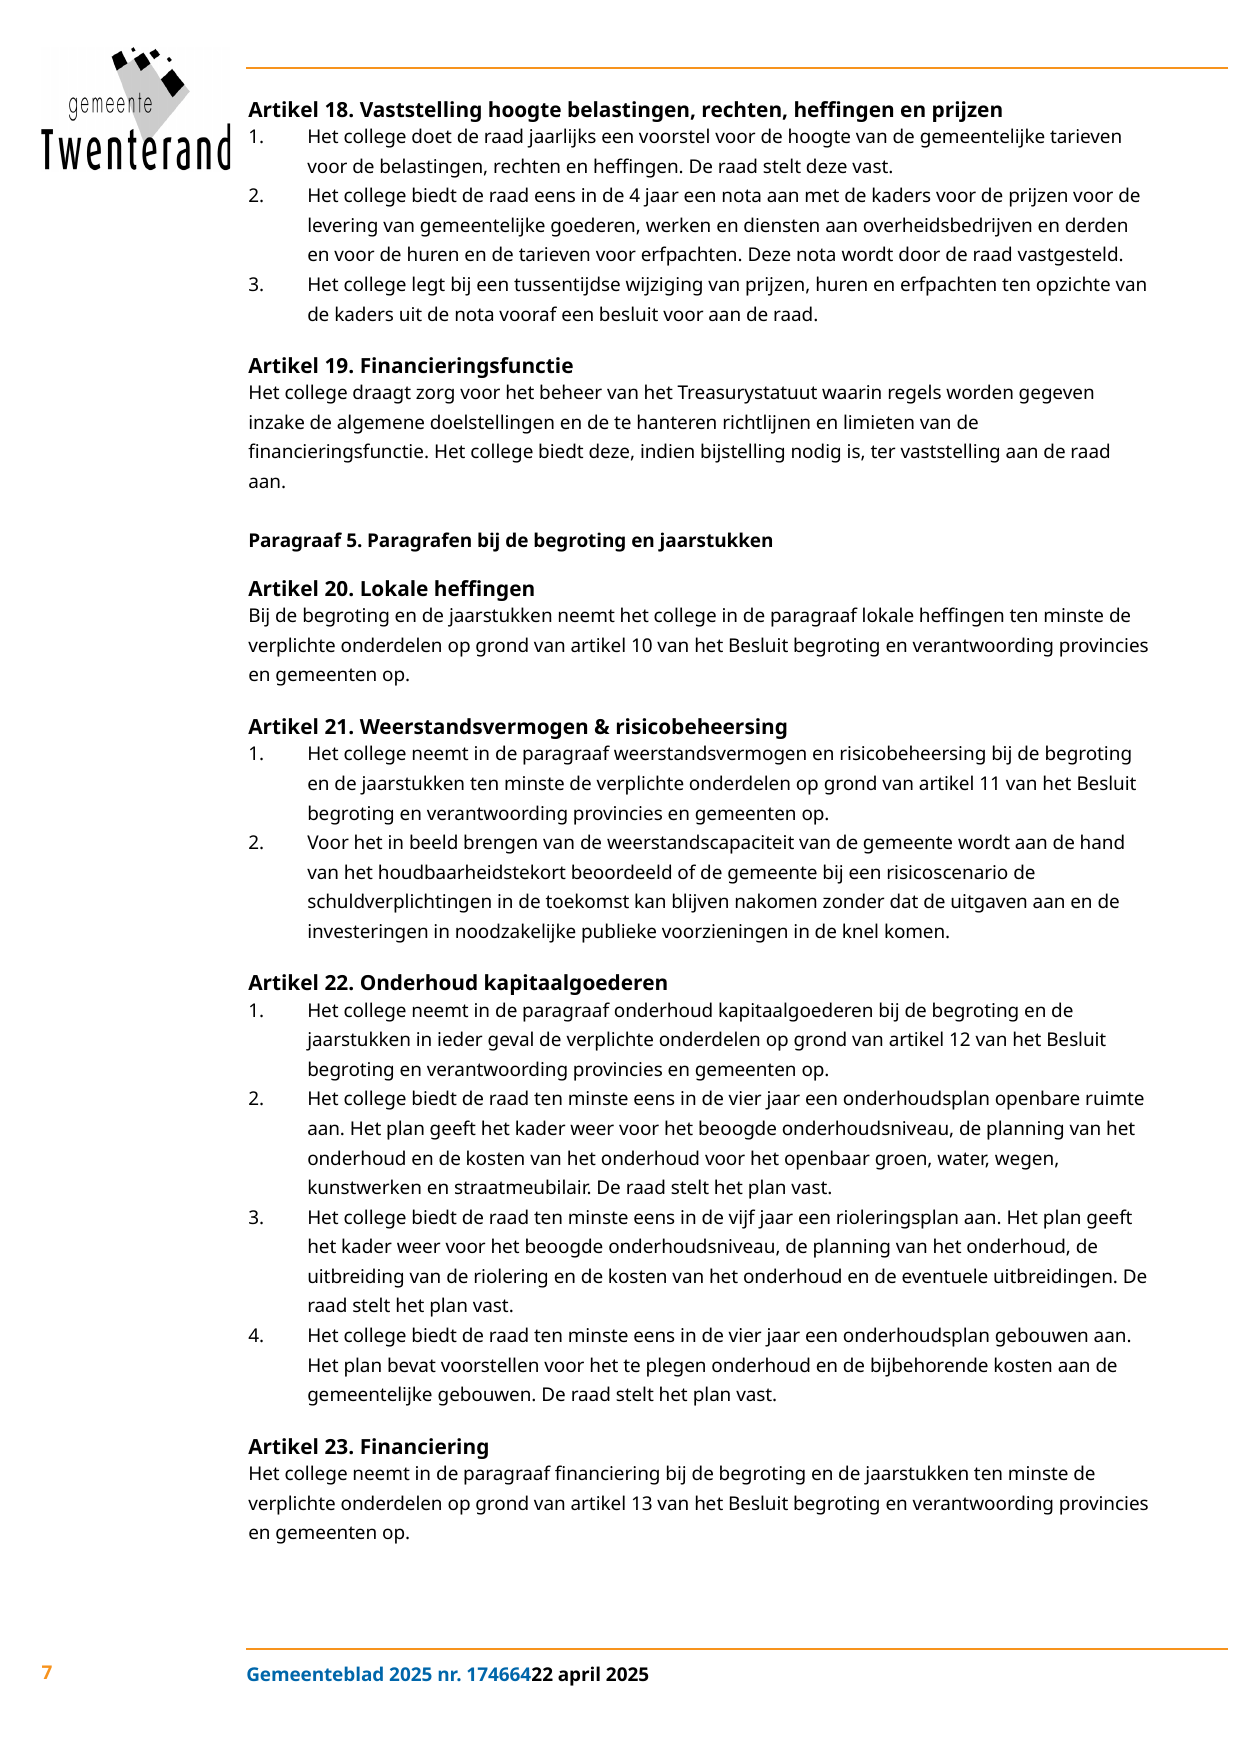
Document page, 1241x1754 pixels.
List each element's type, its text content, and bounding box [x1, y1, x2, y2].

list Het college legt bij een tussentijdse wijziging van prijzen, huren en erfpachten ten opzichte van de kaders uit de nota vooraf een besluit voor aan de raad. [248, 271, 1152, 326]
text Artikel 22. Onderhoud kapitaalgoederen [248, 968, 1152, 997]
list Het college biedt de raad ten minste eens in de vier jaar een onderhoudsplan openbare ruimte aan. Het plan geeft het kader weer voor het beoogde onderhoudsniveau, de planning van het onderhoud en de kosten van het onderhoud voor het openbaar groen, water, wegen, kunstwerken en straatmeubilair. De raad stelt het plan vast. [248, 1086, 1152, 1200]
list Voor het in beeld brengen van de weerstandscapaciteit van de gemeente wordt aan de hand van het houdbaarheidstekort beoordeeld of de gemeente bij een risicoscenario de schuldverplichtingen in de toekomst kan blijven nakomen zonder dat de uitgaven aan en de investeringen in noodzakelijke publieke voorzieningen in de knel komen. [248, 829, 1152, 944]
list Het college biedt de raad eens in de 4 jaar een nota aan met de kaders voor de prijzen voor de levering van gemeentelijke goederen, werken en diensten aan overheidsbedrijven en derden en voor de huren en de tarieven voor erfpachten. Deze nota wordt door de raad vastgesteld. [248, 182, 1152, 267]
text Artikel 18. Vaststelling hoogte belastingen, rechten, heffingen en prijzen [248, 95, 1152, 123]
list Het college neemt in de paragraaf onderhoud kapitaalgoederen bij de begroting en de jaarstukken in ieder geval de verplichte onderdelen op grond van artikel 12 van het Besluit begroting en verantwoording provincies en gemeenten op. [248, 997, 1152, 1082]
text Artikel 23. Financiering [248, 1432, 1152, 1460]
text Paragraaf 5. Paragrafen bij de begroting en jaarstukken [248, 527, 1152, 553]
picture [41, 47, 231, 172]
text Artikel 21. Weerstandsvermogen & risicobeheersing [248, 712, 1152, 741]
text Bij de begroting en de jaarstukken neemt het college in de paragraaf lokale heffingen ten minste de verplichte onderdelen op grond van artikel 10 van het Besluit begroting en verantwoording provincies en gemeenten op. [248, 602, 1152, 687]
list Het college biedt de raad ten minste eens in de vijf jaar een rioleringsplan aan. Het plan geeft het kader weer voor het beoogde onderhoudsniveau, de planning van het onderhoud, de uitbreiding van de riolering en de kosten van het onderhoud en de eventuele uitbreidingen. De raad stelt het plan vast. [248, 1204, 1152, 1318]
list Het college doet de raad jaarlijks een voorstel voor de hoogte van de gemeentelijke tarieven voor de belastingen, rechten en heffingen. De raad stelt deze vast. [248, 123, 1152, 178]
text Artikel 19. Financieringsfunctie [248, 351, 1152, 379]
text Het college neemt in de paragraaf financiering bij de begroting en de jaarstukken ten minste de verplichte onderdelen op grond van artikel 13 van het Besluit begroting en verantwoording provincies en gemeenten op. [248, 1460, 1152, 1545]
list Het college neemt in de paragraaf weerstandsvermogen en risicobeheersing bij de begroting en de jaarstukken ten minste de verplichte onderdelen op grond van artikel 11 van het Besluit begroting en verantwoording provincies en gemeenten op. [248, 741, 1152, 825]
list Het college biedt de raad ten minste eens in de vier jaar een onderhoudsplan gebouwen aan. Het plan bevat voorstellen voor het te plegen onderhoud en de bijbehorende kosten aan de gemeentelijke gebouwen. De raad stelt het plan vast. [248, 1322, 1152, 1407]
text Het college draagt zorg voor het beheer van het Treasurystatuut waarin regels worden gegeven inzake de algemene doelstellingen en de te hanteren richtlijnen en limieten van de financieringsfunctie. Het college biedt deze, indien bijstelling nodig is, ter vaststelling aan de raad aan. [248, 379, 1152, 494]
text Artikel 20. Lokale heffingen [248, 574, 1152, 602]
